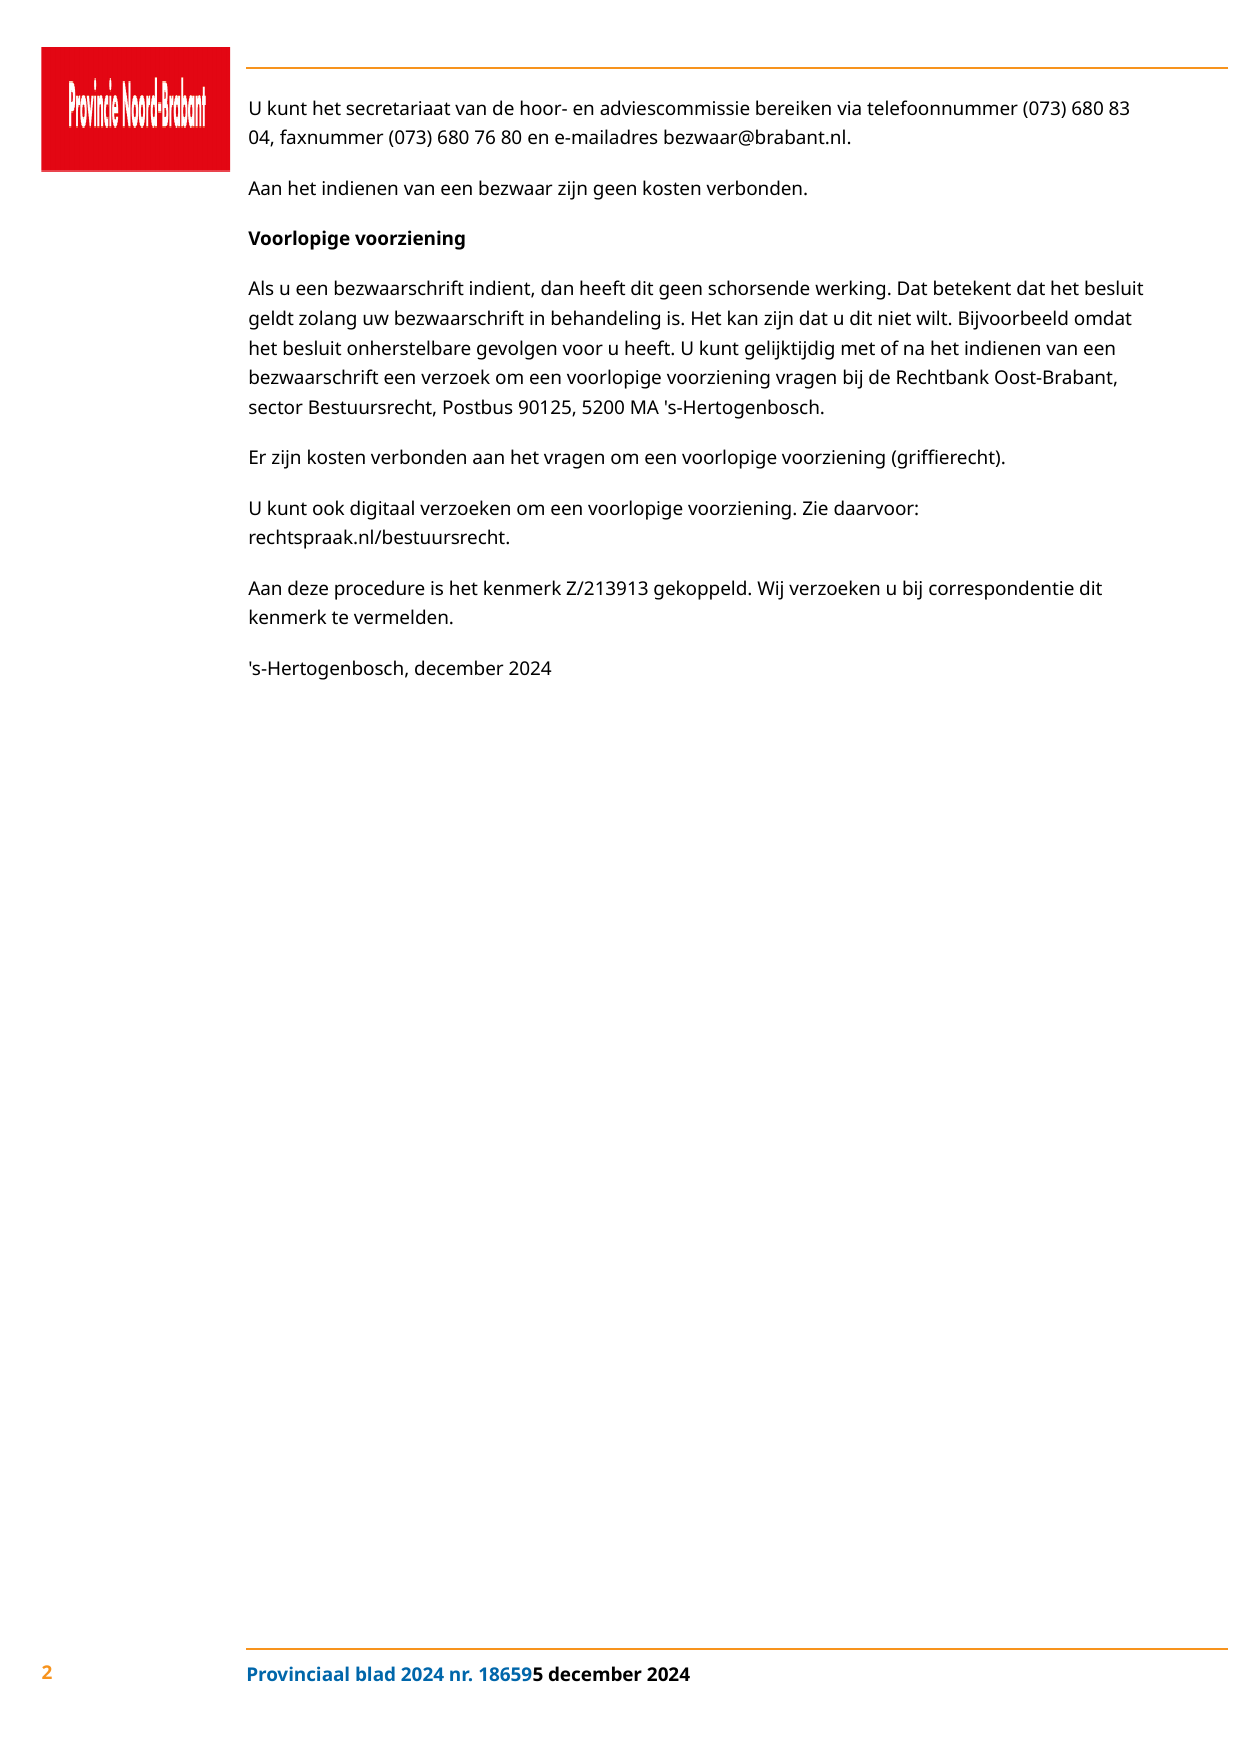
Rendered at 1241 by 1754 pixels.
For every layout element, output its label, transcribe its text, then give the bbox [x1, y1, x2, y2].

text Als u een bezwaarschrift indient, dan heeft dit geen schorsende werking. Dat betekent dat het besluit geldt zolang uw bezwaarschrift in behandeling is. Het kan zijn dat u dit niet wilt. Bijvoorbeeld omdat het besluit onherstelbare gevolgen voor u heeft. U kunt gelijktijdig met of na het indienen van een bezwaarschrift een verzoek om een voorlopige voorziening vragen bij de Rechtbank Oost-Brabant, sector Bestuursrecht, Postbus 90125, 5200 MA 's‑Hertogenbosch. [248, 276, 1152, 420]
text U kunt ook digitaal verzoeken om een voorlopige voorziening. Zie daarvoor: rechtspraak.nl/bestuursrecht. [248, 495, 1152, 550]
text Voorlopige voorziening [248, 225, 1152, 251]
text Er zijn kosten verbonden aan het vragen om een voorlopige voorziening (griffierecht). [248, 444, 1152, 470]
text 's-Hertogenbosch, december 2024 [248, 655, 1152, 681]
text Aan deze procedure is het kenmerk Z/213913 gekoppeld. Wij verzoeken u bij correspondentie dit kenmerk te vermelden. [248, 575, 1152, 630]
text U kunt het secretariaat van de hoor- en adviescommissie bereiken via telefoonnummer (073) 680 83 04, faxnummer (073) 680 76 80 en e-mailadres bezwaar@brabant.nl. [248, 95, 1152, 150]
text Aan het indienen van een bezwaar zijn geen kosten verbonden. [248, 175, 1152, 201]
picture [41, 47, 231, 172]
